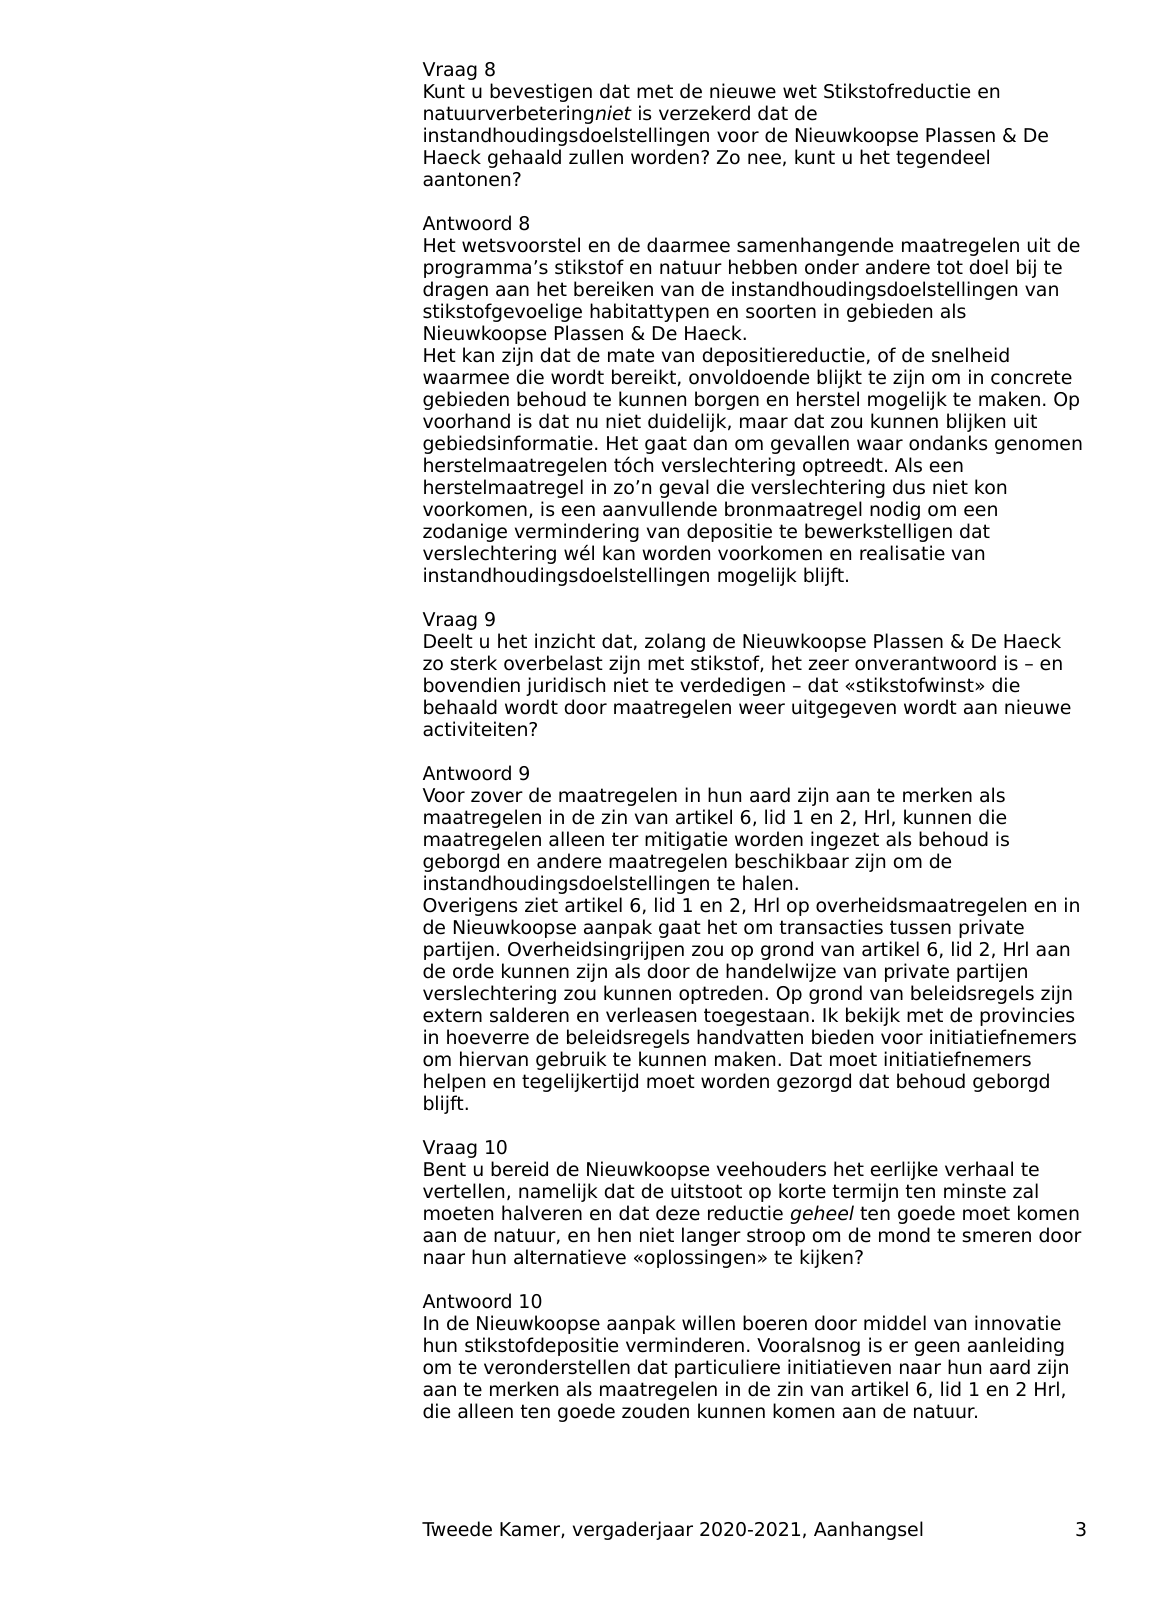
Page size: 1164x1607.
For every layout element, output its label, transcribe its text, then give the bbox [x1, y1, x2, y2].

text Kunt u bevestigen dat met de nieuwe wet Stikstofreductie en natuurverbeteringniet is verzekerd dat de instandhoudingsdoelstellingen voor de Nieuwkoopse Plassen & De Haeck gehaald zullen worden? Zo nee, kunt u het tegendeel aantonen? [422, 81, 1087, 191]
text Antwoord 8 [422, 213, 1087, 235]
text Vraag 9 [422, 609, 1087, 631]
text Bent u bereid de Nieuwkoopse veehouders het eerlijke verhaal te vertellen, namelijk dat de uitstoot op korte termijn ten minste zal moeten halveren en dat deze reductie geheel ten goede moet komen aan de natuur, en hen niet langer stroop om de mond te smeren door naar hun alternatieve «oplossingen» te kijken? [422, 1159, 1087, 1269]
text Deelt u het inzicht dat, zolang de Nieuwkoopse Plassen & De Haeck zo sterk overbelast zijn met stikstof, het zeer onverantwoord is – en bovendien juridisch niet te verdedigen – dat «stikstofwinst» die behaald wordt door maatregelen weer uitgegeven wordt aan nieuwe activiteiten? [422, 631, 1087, 741]
text Vraag 8 [422, 59, 1087, 81]
text Antwoord 10 [422, 1291, 1087, 1313]
text Het wetsvoorstel en de daarmee samenhangende maatregelen uit de programma’s stikstof en natuur hebben onder andere tot doel bij te dragen aan het bereiken van de instandhoudingsdoelstellingen van stikstofgevoelige habitattypen en soorten in gebieden als Nieuwkoopse Plassen & De Haeck. [422, 235, 1087, 345]
text Het kan zijn dat de mate van depositiereductie, of de snelheid waarmee die wordt bereikt, onvoldoende blijkt te zijn om in concrete gebieden behoud te kunnen borgen en herstel mogelijk te maken. Op voorhand is dat nu niet duidelijk, maar dat zou kunnen blijken uit gebiedsinformatie. Het gaat dan om gevallen waar ondanks genomen herstelmaatregelen tóch verslechtering optreedt. Als een herstelmaatregel in zo’n geval die verslechtering dus niet kon voorkomen, is een aanvullende bronmaatregel nodig om een zodanige vermindering van depositie te bewerkstelligen dat verslechtering wél kan worden voorkomen en realisatie van instandhoudingsdoelstellingen mogelijk blijft. [422, 345, 1087, 587]
text Overigens ziet artikel 6, lid 1 en 2, Hrl op overheidsmaatregelen en in de Nieuwkoopse aanpak gaat het om transacties tussen private partijen. Overheidsingrijpen zou op grond van artikel 6, lid 2, Hrl aan de orde kunnen zijn als door de handelwijze van private partijen verslechtering zou kunnen optreden. Op grond van beleidsregels zijn extern salderen en verleasen toegestaan. Ik bekijk met de provincies in hoeverre de beleidsregels handvatten bieden voor initiatiefnemers om hiervan gebruik te kunnen maken. Dat moet initiatiefnemers helpen en tegelijkertijd moet worden gezorgd dat behoud geborgd blijft. [422, 895, 1087, 1115]
text Voor zover de maatregelen in hun aard zijn aan te merken als maatregelen in de zin van artikel 6, lid 1 en 2, Hrl, kunnen die maatregelen alleen ter mitigatie worden ingezet als behoud is geborgd en andere maatregelen beschikbaar zijn om de instandhoudingsdoelstellingen te halen. [422, 785, 1087, 895]
text Antwoord 9 [422, 763, 1087, 785]
text In de Nieuwkoopse aanpak willen boeren door middel van innovatie hun stikstofdepositie verminderen. Vooralsnog is er geen aanleiding om te veronderstellen dat particuliere initiatieven naar hun aard zijn aan te merken als maatregelen in de zin van artikel 6, lid 1 en 2 Hrl, die alleen ten goede zouden kunnen komen aan de natuur. [422, 1313, 1087, 1423]
text Vraag 10 [422, 1137, 1087, 1159]
